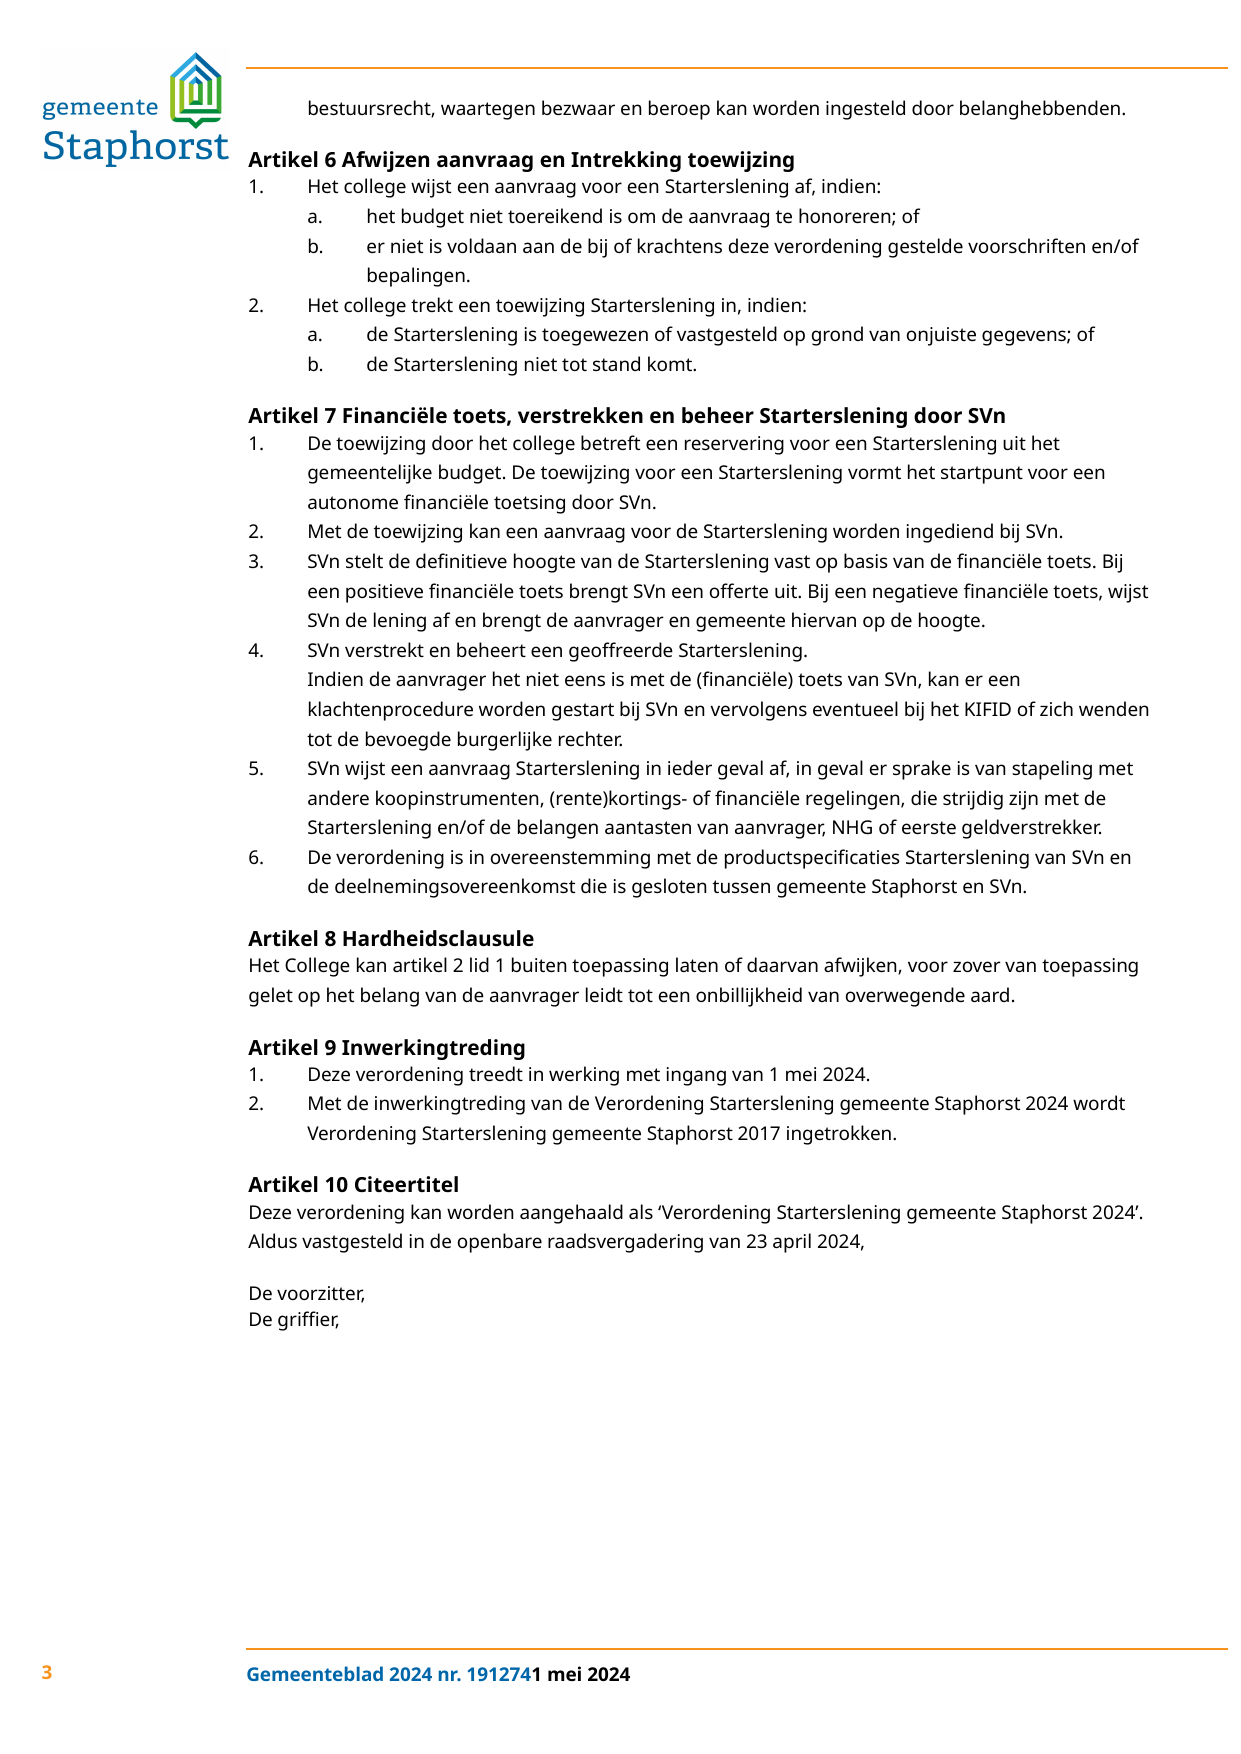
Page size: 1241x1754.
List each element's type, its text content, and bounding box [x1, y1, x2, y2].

text Artikel 9 Inwerkingtreding [248, 1033, 1152, 1061]
text Artikel 8 Hardheidsclausule [248, 924, 1152, 953]
list SVn verstrekt en beheert een geoffreerde Starterslening. [248, 637, 1152, 663]
text Deze verordening kan worden aangehaald als ‘Verordening Starterslening gemeente Staphorst 2024’. [248, 1199, 1152, 1225]
list Met de toewijzing kan een aanvraag voor de Starterslening worden ingediend bij SVn. [248, 519, 1152, 544]
list Indien de aanvrager het niet eens is met de (financiële) toets van SVn, kan er een klachtenprocedure worden gestart bij SVn en vervolgens eventueel bij het KIFID of zich wenden tot de bevoegde burgerlijke rechter. [248, 667, 1152, 752]
text Artikel 6 Afwijzen aanvraag en Intrekking toewijzing [248, 145, 1152, 174]
picture [41, 47, 231, 172]
list De verordening is in overeenstemming met de productspecificaties Starterslening van SVn en de deelnemingsovereenkomst die is gesloten tussen gemeente Staphorst en SVn. [248, 844, 1152, 899]
text Aldus vastgesteld in de openbare raadsvergadering van 23 april 2024, [248, 1229, 1152, 1254]
list de Starterslening is toegewezen of vastgesteld op grond van onjuiste gegevens; of [307, 322, 1152, 347]
list de Starterslening niet tot stand komt. [307, 351, 1152, 377]
list er niet is voldaan aan de bij of krachtens deze verordening gestelde voorschriften en/of bepalingen. [307, 233, 1152, 288]
list bestuursrecht, waartegen bezwaar en beroep kan worden ingesteld door belanghebbenden. [248, 95, 1152, 121]
text Het College kan artikel 2 lid 1 buiten toepassing laten of daarvan afwijken, voor zover van toepassing gelet op het belang van de aanvrager leidt tot een onbillijkheid van overwegende aard. [248, 953, 1152, 1008]
list Het college wijst een aanvraag voor een Starterslening af, indien: [248, 174, 1152, 199]
list De toewijzing door het college betreft een reservering voor een Starterslening uit het gemeentelijke budget. De toewijzing voor een Starterslening vormt het startpunt voor een autonome financiële toetsing door SVn. [248, 430, 1152, 515]
list het budget niet toereikend is om de aanvraag te honoreren; of [307, 203, 1152, 229]
list Deze verordening treedt in werking met ingang van 1 mei 2024. [248, 1061, 1152, 1087]
list Het college trekt een toewijzing Starterslening in, indien: [248, 292, 1152, 318]
list SVn wijst een aanvraag Starterslening in ieder geval af, in geval er sprake is van stapeling met andere koopinstrumenten, (rente)kortings- of financiële regelingen, die strijdig zijn met de Starterslening en/of de belangen aantasten van aanvrager, NHG of eerste geldverstrekker. [248, 755, 1152, 840]
text De voorzitter, [248, 1280, 1152, 1306]
text De griffier, [248, 1306, 1152, 1332]
text Artikel 10 Citeertitel [248, 1171, 1152, 1199]
text Artikel 7 Financiële toets, verstrekken en beheer Starterslening door SVn [248, 402, 1152, 430]
list SVn stelt de definitieve hoogte van de Starterslening vast op basis van de financiële toets. Bij een positieve financiële toets brengt SVn een offerte uit. Bij een negatieve financiële toets, wijst SVn de lening af en brengt de aanvrager en gemeente hiervan op de hoogte. [248, 548, 1152, 633]
list Met de inwerkingtreding van de Verordening Starterslening gemeente Staphorst 2024 wordt Verordening Starterslening gemeente Staphorst 2017 ingetrokken. [248, 1091, 1152, 1146]
